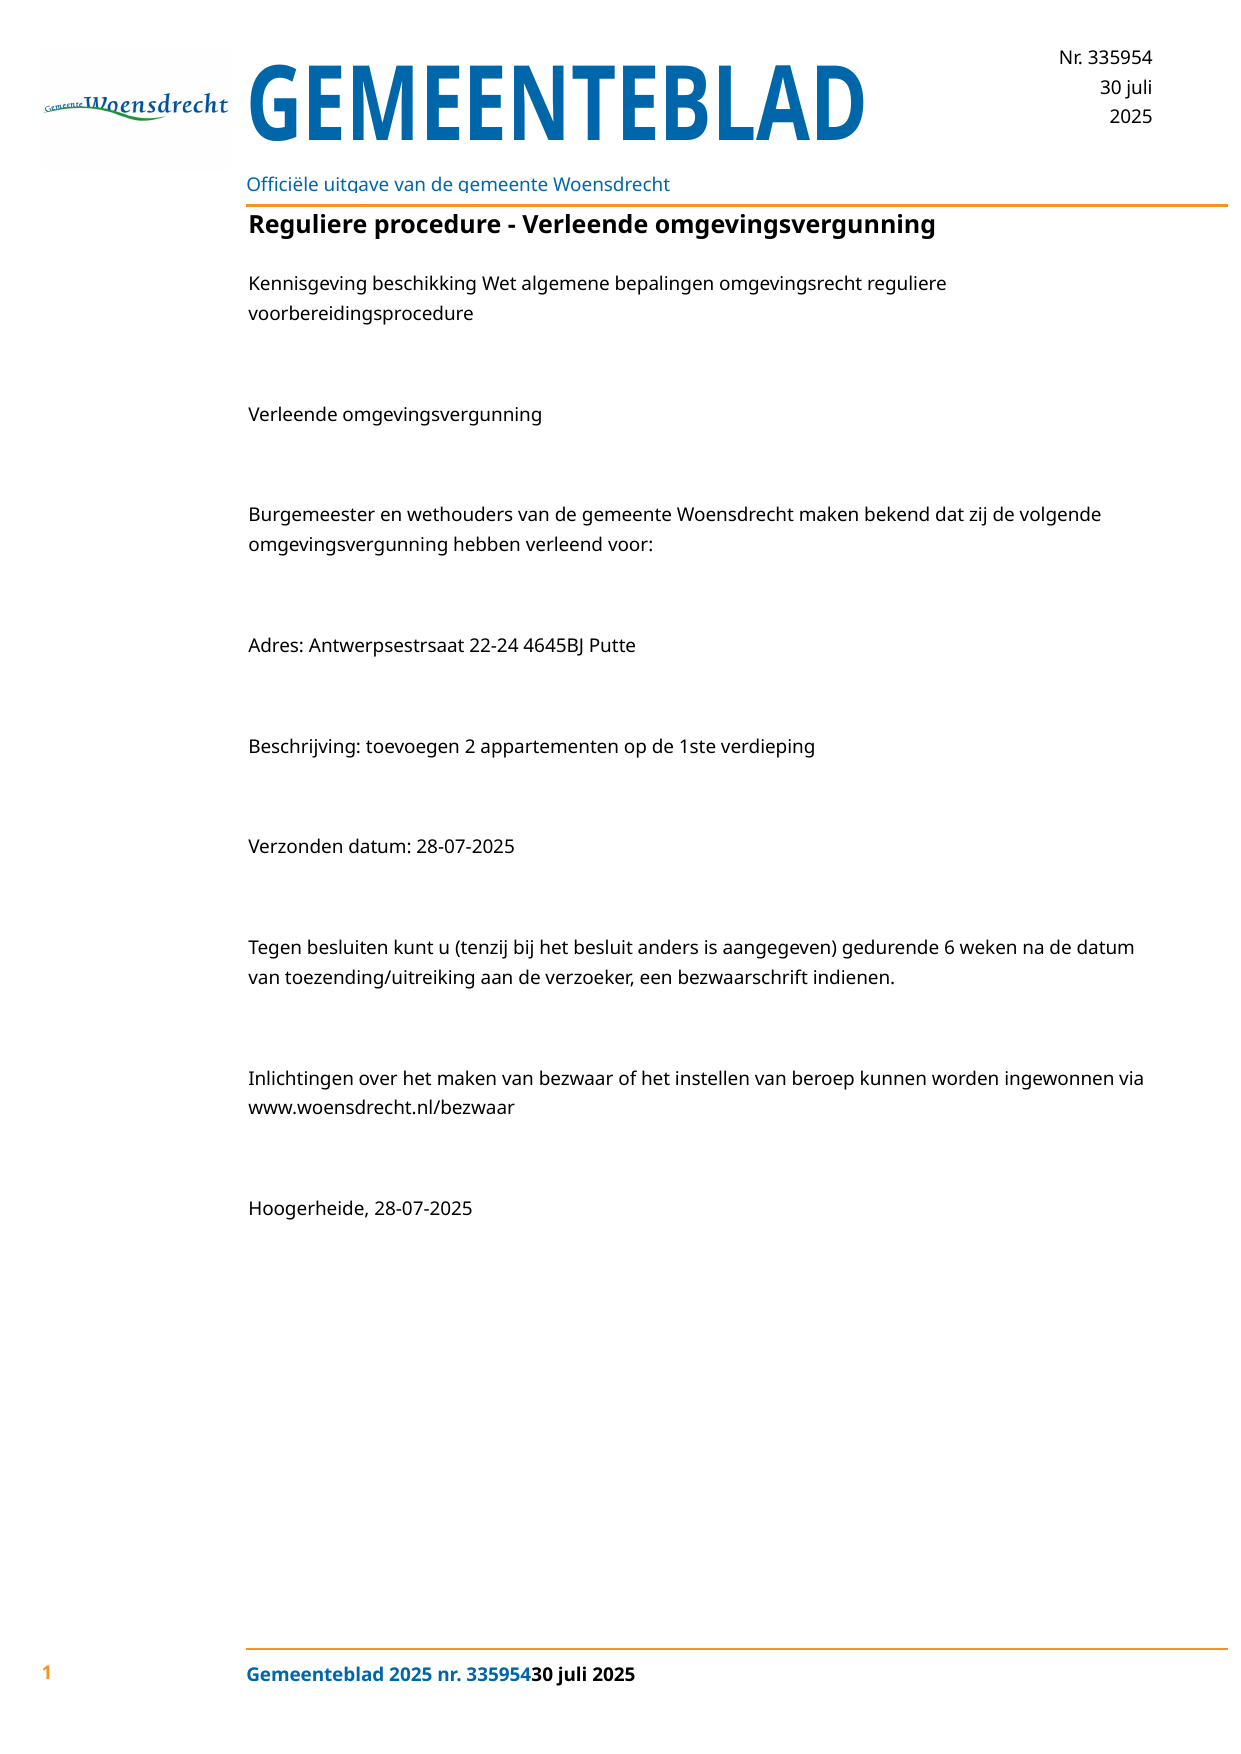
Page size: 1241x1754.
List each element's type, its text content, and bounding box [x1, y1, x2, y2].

text Verzonden datum: 28-07-2025 [248, 834, 1152, 859]
text Reguliere procedure - Verleende omgevingsvergunning [248, 207, 1152, 241]
text Adres: Antwerpsestrsaat 22-24 4645BJ Putte [248, 632, 1152, 658]
text Hoogerheide, 28-07-2025 [248, 1195, 1152, 1221]
text Burgemeester en wethouders van de gemeente Woensdrecht maken bekend dat zij de volgende omgevingsvergunning hebben verleend voor: [248, 502, 1152, 557]
picture [41, 47, 231, 172]
text Verleende omgevingsvergunning [248, 401, 1152, 426]
text Kennisgeving beschikking Wet algemene bepalingen omgevingsrecht reguliere voorbereidingsprocedure [248, 270, 1152, 326]
text Beschrijving: toevoegen 2 appartementen op de 1ste verdieping [248, 733, 1152, 758]
text Inlichtingen over het maken van bezwaar of het instellen van beroep kunnen worden ingewonnen via www.woensdrecht.nl/bezwaar [248, 1065, 1152, 1120]
text Tegen besluiten kunt u (tenzij bij het besluit anders is aangegeven) gedurende 6 weken na de datum van toezending/uitreiking aan de verzoeker, een bezwaarschrift indienen. [248, 934, 1152, 990]
